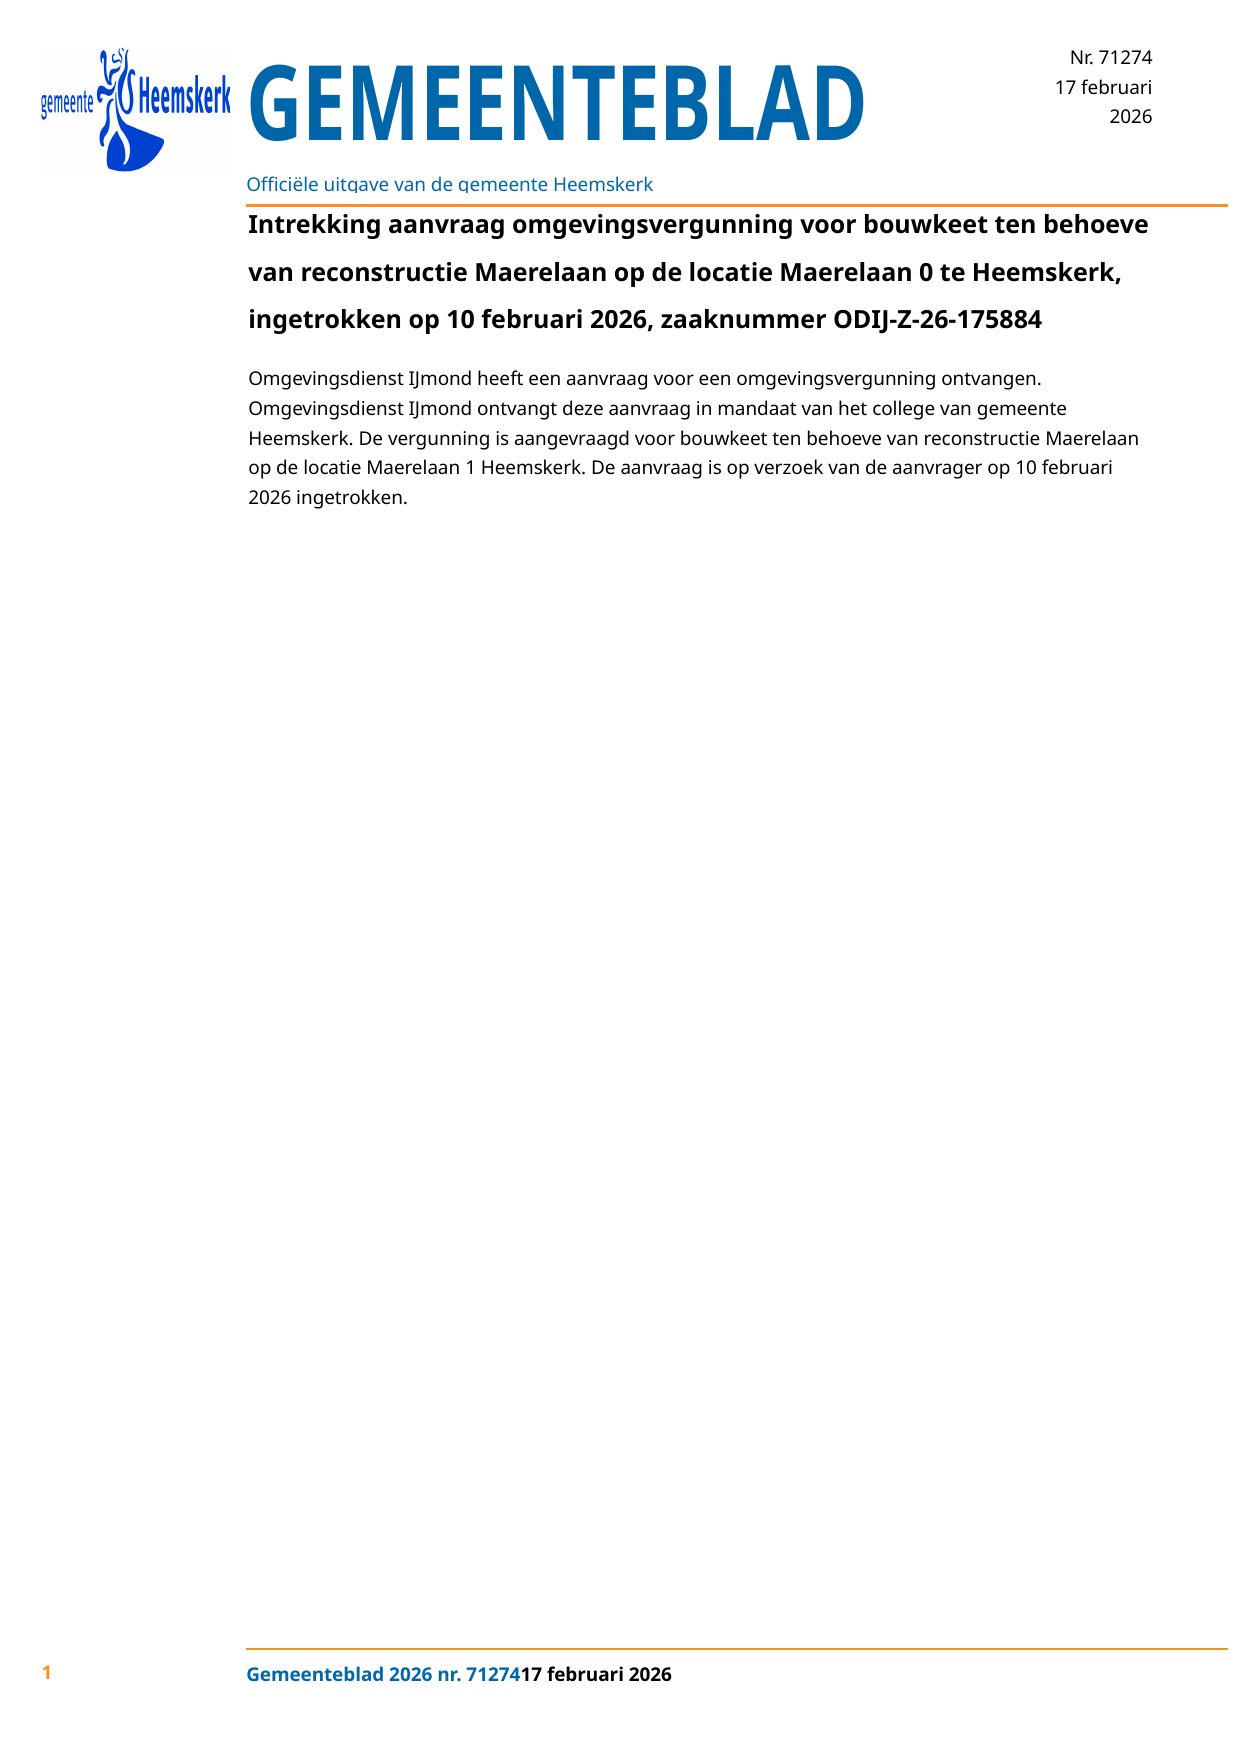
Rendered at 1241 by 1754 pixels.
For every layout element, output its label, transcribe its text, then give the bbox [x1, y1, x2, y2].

text Omgevingsdienst IJmond heeft een aanvraag voor een omgevingsvergunning ontvangen. Omgevingsdienst IJmond ontvangt deze aanvraag in mandaat van het college van gemeente Heemskerk. De vergunning is aangevraagd voor bouwkeet ten behoeve van reconstructie Maerelaan op de locatie Maerelaan 1 Heemskerk. De aanvraag is op verzoek van de aanvrager op 10 februari 2026 ingetrokken. [248, 366, 1152, 509]
text Intrekking aanvraag omgevingsvergunning voor bouwkeet ten behoeve van reconstructie Maerelaan op de locatie Maerelaan 0 te Heemskerk, ingetrokken op 10 februari 2026, zaaknummer ODIJ-Z-26-175884 [248, 207, 1152, 336]
picture [41, 47, 231, 172]
